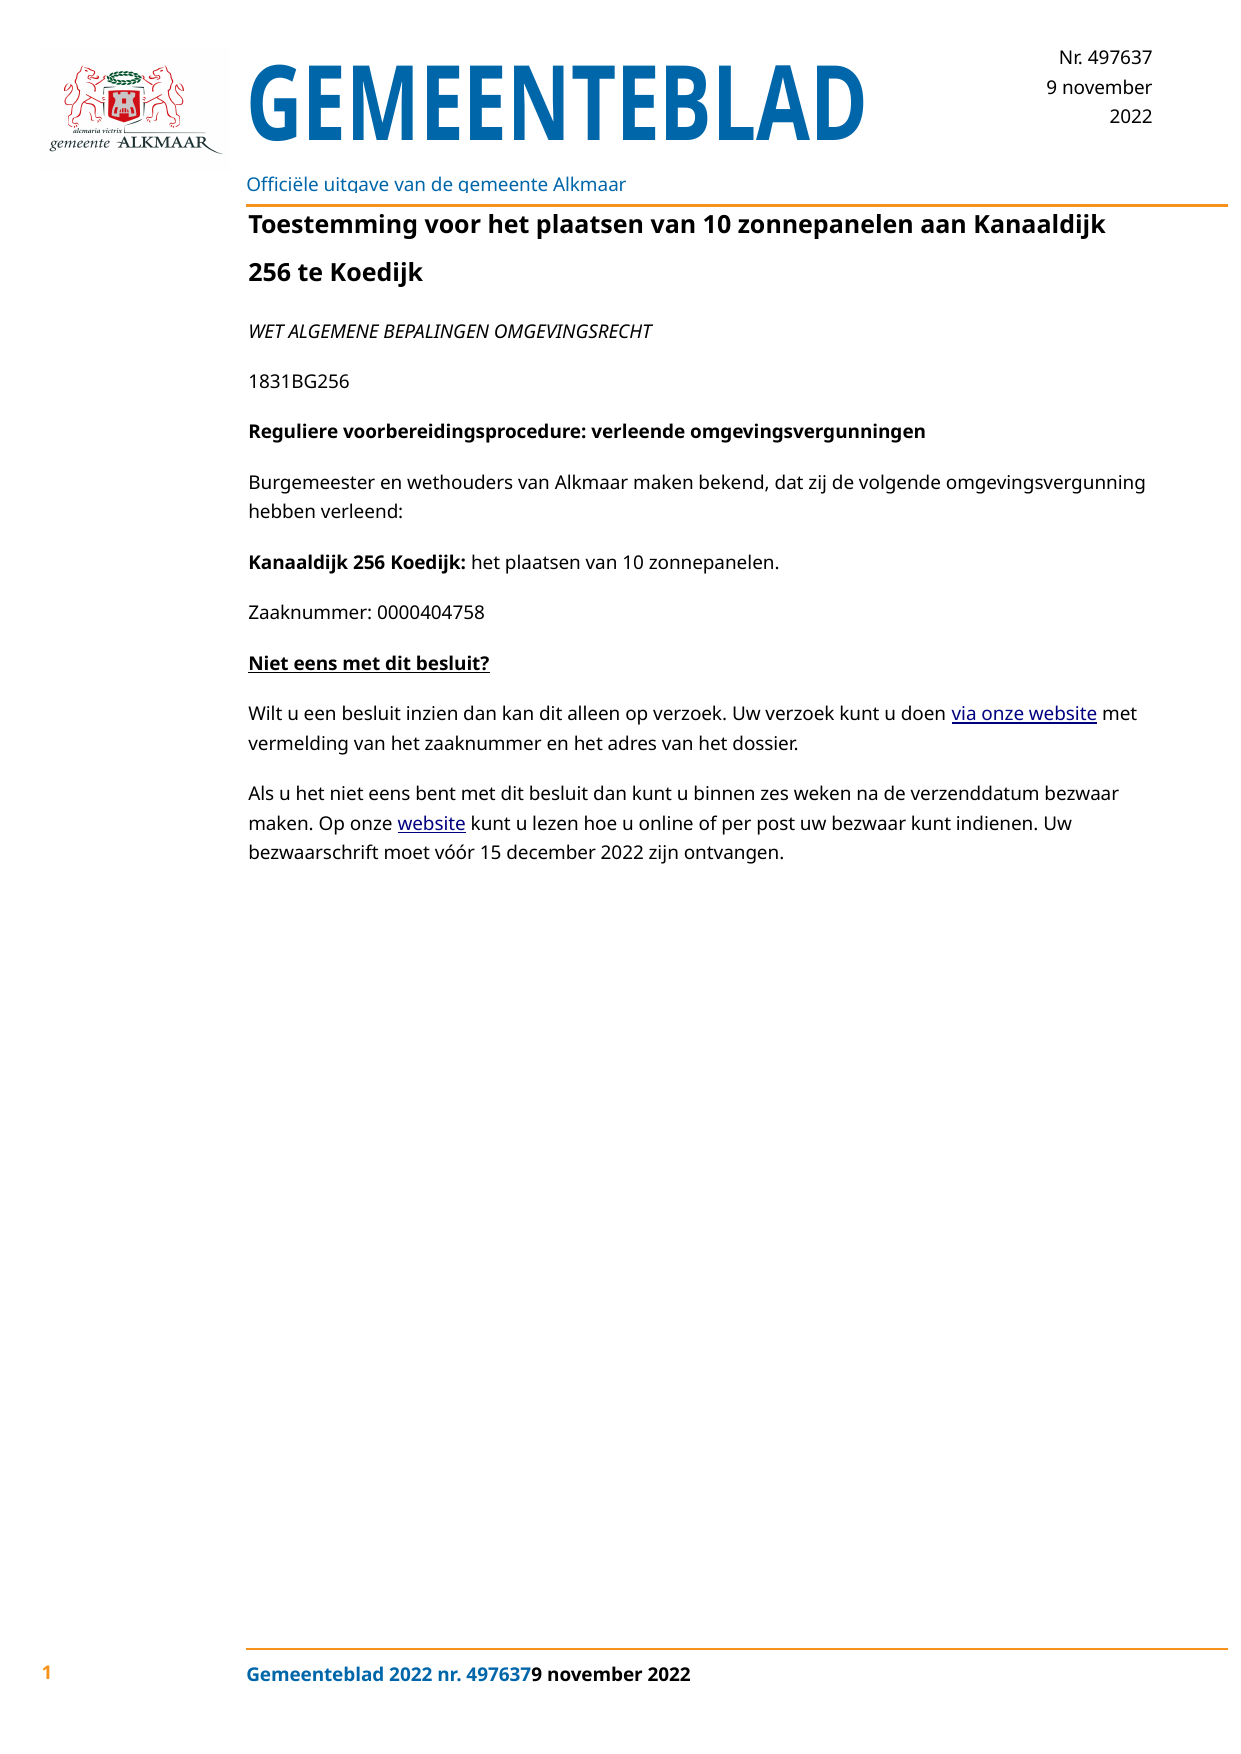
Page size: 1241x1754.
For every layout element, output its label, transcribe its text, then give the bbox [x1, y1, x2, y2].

text Kanaaldijk 256 Koedijk: het plaatsen van 10 zonnepanelen. [248, 549, 1152, 575]
text Reguliere voorbereidingsprocedure: verleende omgevingsvergunningen [248, 419, 1152, 444]
text Wilt u een besluit inzien dan kan dit alleen op verzoek. Uw verzoek kunt u doen via onze website met vermelding van het zaaknummer en het adres van het dossier. [248, 700, 1152, 756]
text Zaaknummer: 0000404758 [248, 599, 1152, 625]
text 1831BG256 [248, 368, 1152, 394]
text Toestemming voor het plaatsen van 10 zonnepanelen aan Kanaaldijk 256 te Koedijk [248, 207, 1152, 288]
text Burgemeester en wethouders van Alkmaar maken bekend, dat zij de volgende omgevingsvergunning hebben verleend: [248, 469, 1152, 524]
text Niet eens met dit besluit? [248, 650, 1152, 676]
picture [41, 47, 231, 172]
text Als u het niet eens bent met dit besluit dan kunt u binnen zes weken na de verzenddatum bezwaar maken. Op onze website kunt u lezen hoe u online of per post uw bezwaar kunt indienen. Uw bezwaarschrift moet vóór 15 december 2022 zijn ontvangen. [248, 780, 1152, 865]
text WET ALGEMENE BEPALINGEN OMGEVINGSRECHT [248, 318, 1152, 344]
